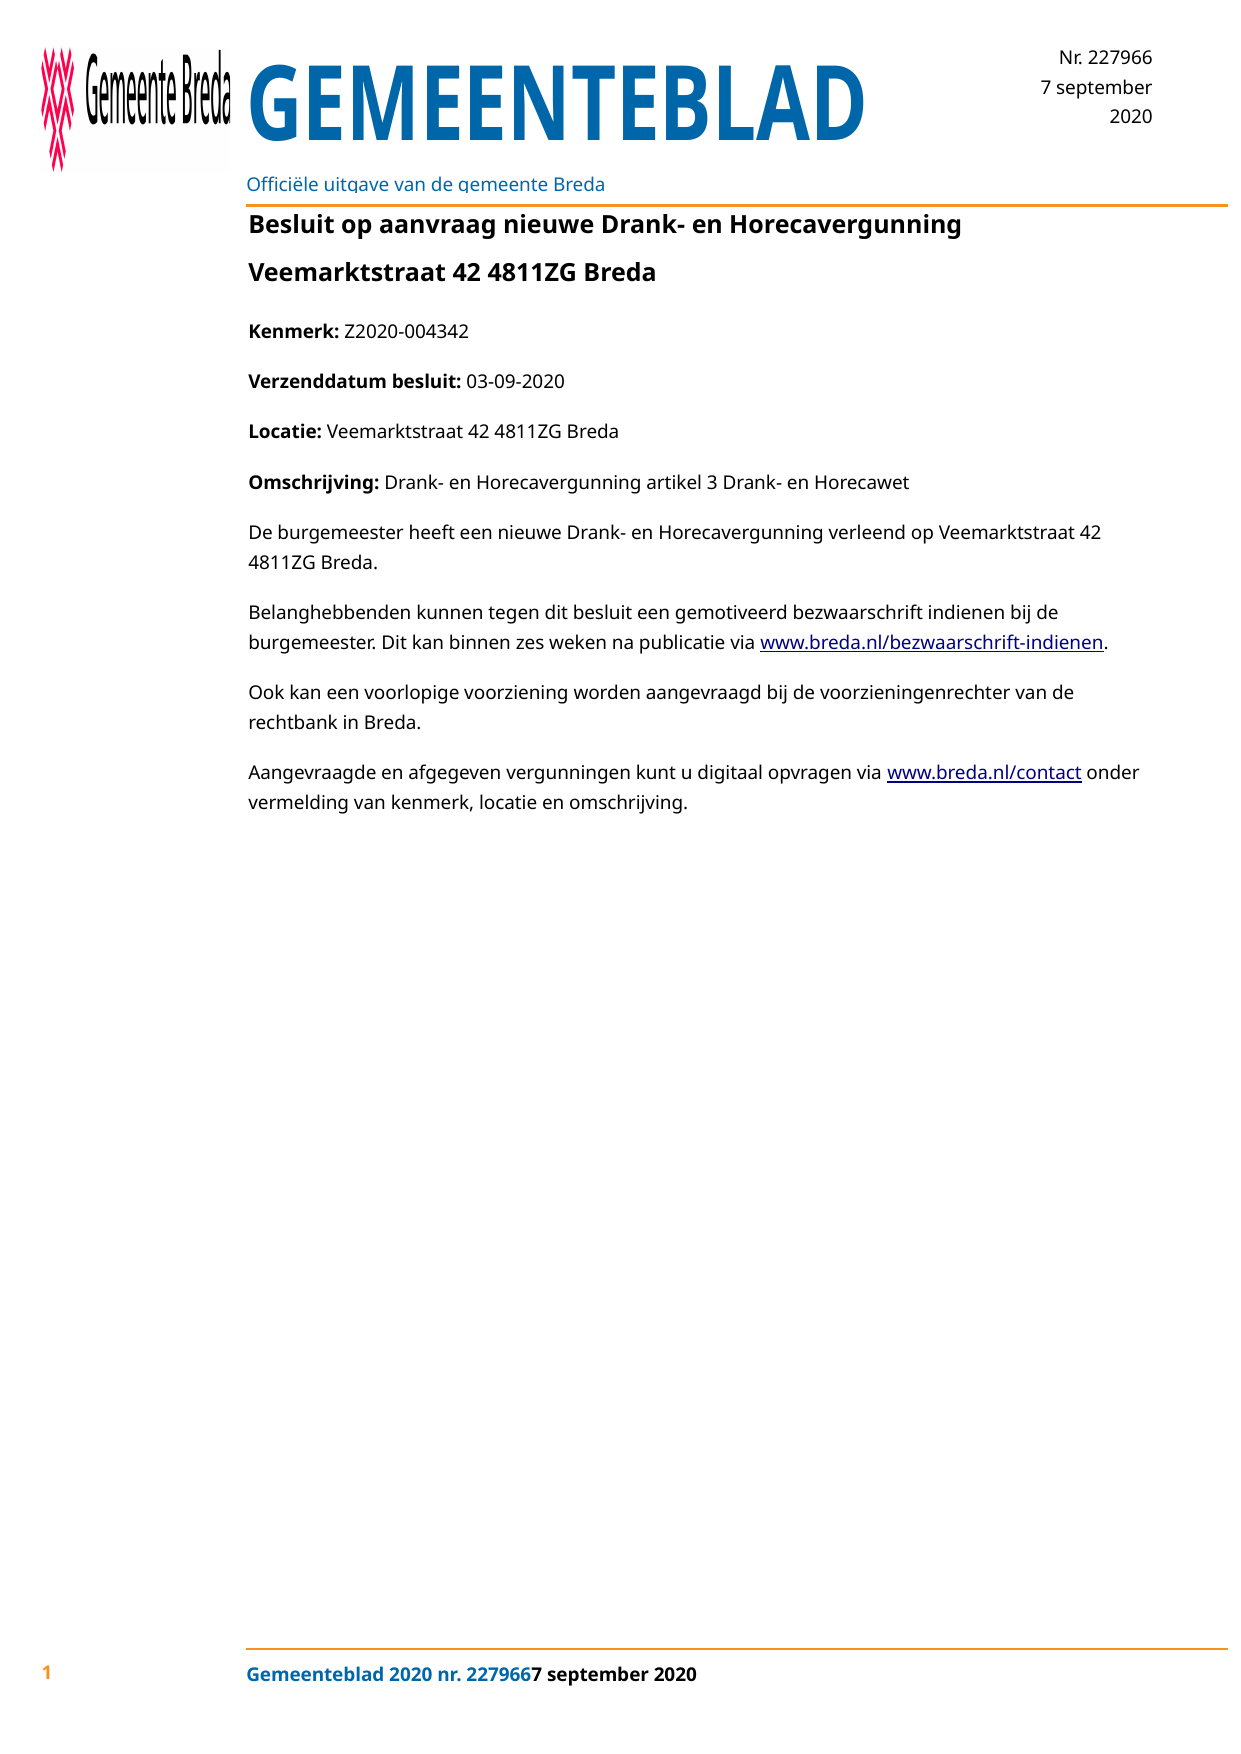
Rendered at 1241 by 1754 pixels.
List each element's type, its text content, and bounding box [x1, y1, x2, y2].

text Besluit op aanvraag nieuwe Drank- en Horecavergunning Veemarktstraat 42 4811ZG Breda [248, 207, 1152, 288]
text Omschrijving: Drank- en Horecavergunning artikel 3 Drank- en Horecawet [248, 469, 1152, 495]
text De burgemeester heeft een nieuwe Drank- en Horecavergunning verleend op Veemarktstraat 42 4811ZG Breda. [248, 519, 1152, 575]
picture [41, 47, 231, 172]
text Belanghebbenden kunnen tegen dit besluit een gemotiveerd bezwaarschrift indienen bij de burgemeester. Dit kan binnen zes weken na publicatie via www.breda.nl/bezwaarschrift-indienen. [248, 599, 1152, 655]
text Aangevraagde en afgegeven vergunningen kunt u digitaal opvragen via www.breda.nl/contact onder vermelding van kenmerk, locatie en omschrijving. [248, 759, 1152, 815]
text Kenmerk: Z2020-004342 [248, 318, 1152, 344]
text Verzenddatum besluit: 03-09-2020 [248, 368, 1152, 394]
text Ook kan een voorlopige voorziening worden aangevraagd bij de voorzieningenrechter van de rechtbank in Breda. [248, 679, 1152, 735]
text Locatie: Veemarktstraat 42 4811ZG Breda [248, 419, 1152, 444]
